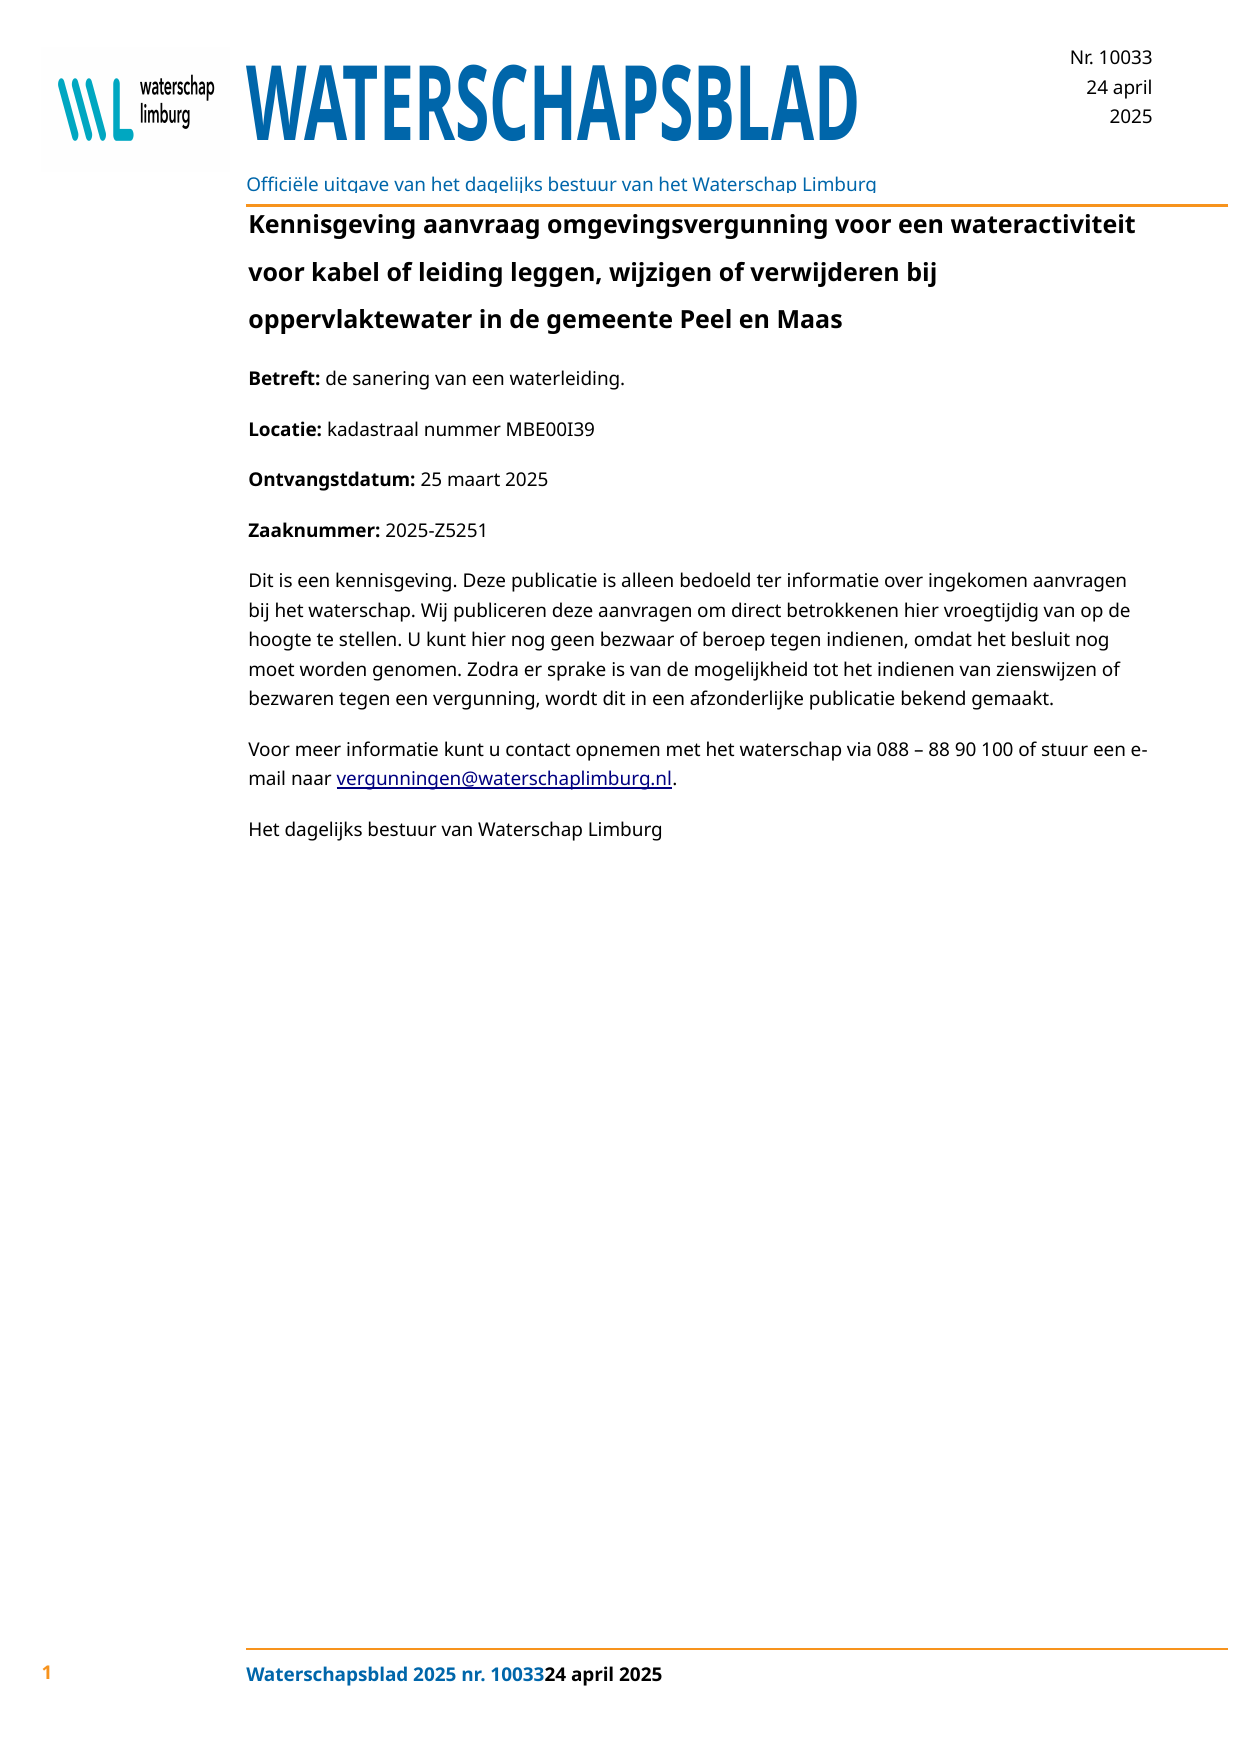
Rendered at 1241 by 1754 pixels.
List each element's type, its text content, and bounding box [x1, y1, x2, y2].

picture [41, 47, 231, 172]
text Kennisgeving aanvraag omgevingsvergunning voor een wateractiviteit voor kabel of leiding leggen, wijzigen of verwijderen bij oppervlaktewater in de gemeente Peel en Maas [248, 207, 1152, 336]
text Ontvangstdatum: 25 maart 2025 [248, 466, 1152, 492]
text Dit is een kennisgeving. Deze publicatie is alleen bedoeld ter informatie over ingekomen aanvragen bij het waterschap. Wij publiceren deze aanvragen om direct betrokkenen hier vroegtijdig van op de hoogte te stellen. U kunt hier nog geen bezwaar of beroep tegen indienen, omdat het besluit nog moet worden genomen. Zodra er sprake is van de mogelijkheid tot het indienen van zienswijzen of bezwaren tegen een vergunning, wordt dit in een afzonderlijke publicatie bekend gemaakt. [248, 567, 1152, 711]
text Voor meer informatie kunt u contact opnemen met het waterschap via 088 – 88 90 100 of stuur een e-mail naar vergunningen@waterschaplimburg.nl. [248, 736, 1152, 791]
text Locatie: kadastraal nummer MBE00I39 [248, 416, 1152, 442]
text Het dagelijks bestuur van Waterschap Limburg [248, 816, 1152, 842]
text Betreft: de sanering van een waterleiding. [248, 366, 1152, 391]
text Zaaknummer: 2025-Z5251 [248, 517, 1152, 542]
